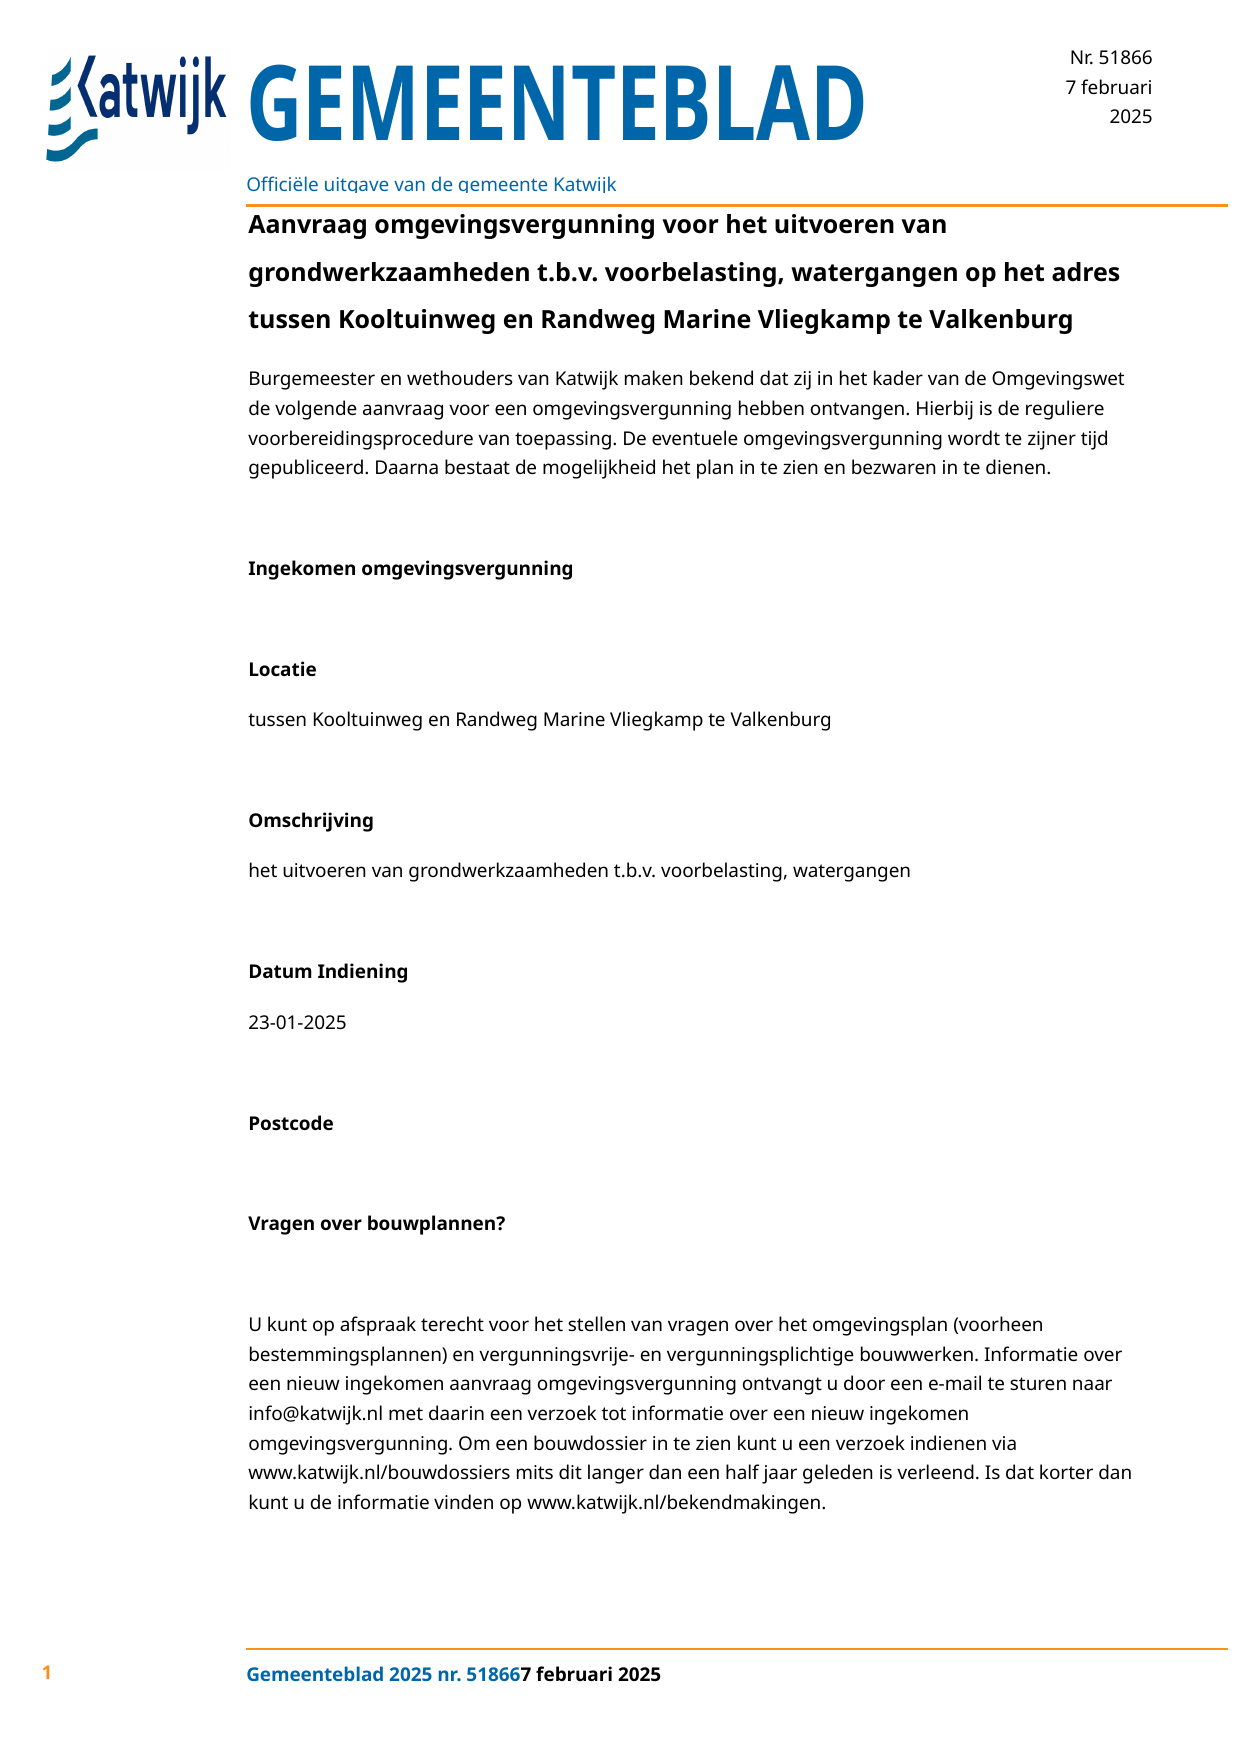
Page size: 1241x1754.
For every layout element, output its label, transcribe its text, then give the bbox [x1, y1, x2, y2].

text Aanvraag omgevingsvergunning voor het uitvoeren van grondwerkzaamheden t.b.v. voorbelasting, watergangen op het adres tussen Kooltuinweg en Randweg Marine Vliegkamp te Valkenburg [248, 207, 1152, 336]
text Datum Indiening [248, 958, 1152, 984]
text Postcode [248, 1110, 1152, 1135]
text Vragen over bouwplannen? [248, 1211, 1152, 1236]
text Ingekomen omgevingsvergunning [248, 555, 1152, 581]
text Burgemeester en wethouders van Katwijk maken bekend dat zij in het kader van de Omgevingswet de volgende aanvraag voor een omgevingsvergunning hebben ontvangen. Hierbij is de reguliere voorbereidingsprocedure van toepassing. De eventuele omgevingsvergunning wordt te zijner tijd gepubliceerd. Daarna bestaat de mogelijkheid het plan in te zien en bezwaren in te dienen. [248, 366, 1152, 480]
text tussen Kooltuinweg en Randweg Marine Vliegkamp te Valkenburg [248, 706, 1152, 732]
text het uitvoeren van grondwerkzaamheden t.b.v. voorbelasting, watergangen [248, 858, 1152, 883]
text U kunt op afspraak terecht voor het stellen van vragen over het omgevingsplan (voorheen bestemmingsplannen) en vergunningsvrije- en vergunningsplichtige bouwwerken. Informatie over een nieuw ingekomen aanvraag omgevingsvergunning ontvangt u door een e-mail te sturen naar info@katwijk.nl met daarin een verzoek tot informatie over een nieuw ingekomen omgevingsvergunning. Om een bouwdossier in te zien kunt u een verzoek indienen via www.katwijk.nl/bouwdossiers mits dit langer dan een half jaar geleden is verleend. Is dat korter dan kunt u de informatie vinden op www.katwijk.nl/bekendmakingen. [248, 1311, 1152, 1514]
text 23-01-2025 [248, 1009, 1152, 1034]
picture [41, 47, 231, 172]
text Omschrijving [248, 807, 1152, 833]
text Locatie [248, 656, 1152, 682]
